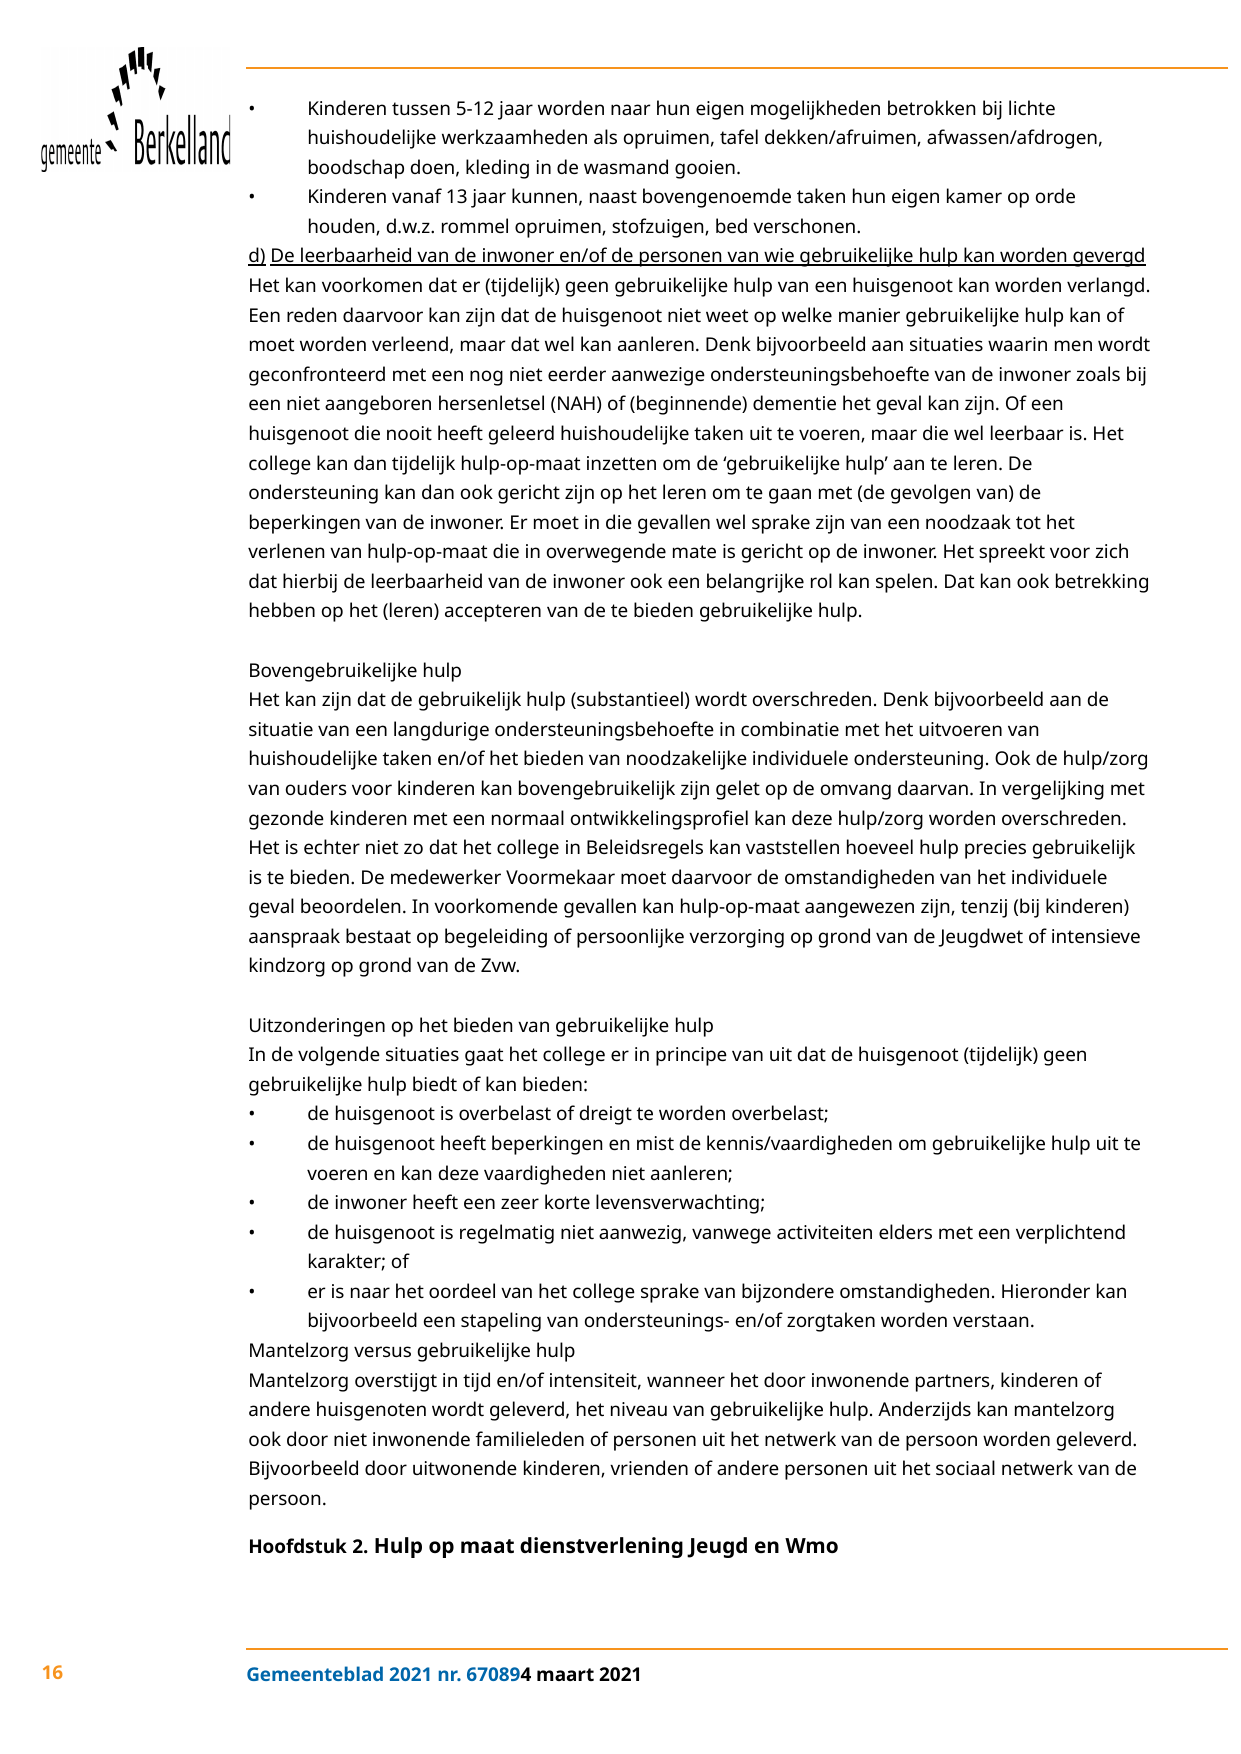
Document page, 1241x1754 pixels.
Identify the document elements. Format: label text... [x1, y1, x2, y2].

text Mantelzorg versus gebruikelijke hulp [248, 1337, 1152, 1363]
text Het kan voorkomen dat er (tijdelijk) geen gebruikelijke hulp van een huisgenoot kan worden verlangd. Een reden daarvoor kan zijn dat de huisgenoot niet weet op welke manier gebruikelijke hulp kan of moet worden verleend, maar dat wel kan aanleren. Denk bijvoorbeeld aan situaties waarin men wordt geconfronteerd met een nog niet eerder aanwezige ondersteuningsbehoefte van de inwoner zoals bij een niet aangeboren hersenletsel (NAH) of (beginnende) dementie het geval kan zijn. Of een huisgenoot die nooit heeft geleerd huishoudelijke taken uit te voeren, maar die wel leerbaar is. Het college kan dan tijdelijk hulp-op-maat inzetten om de ‘gebruikelijke hulp’ aan te leren. De ondersteuning kan dan ook gericht zijn op het leren om te gaan met (de gevolgen van) de beperkingen van de inwoner. Er moet in die gevallen wel sprake zijn van een noodzaak tot het verlenen van hulp-op-maat die in overwegende mate is gericht op de inwoner. Het spreekt voor zich dat hierbij de leerbaarheid van de inwoner ook een belangrijke rol kan spelen. Dat kan ook betrekking hebben op het (leren) accepteren van de te bieden gebruikelijke hulp. [248, 272, 1152, 623]
list de inwoner heeft een zeer korte levensverwachting; [248, 1189, 1152, 1215]
list Kinderen vanaf 13 jaar kunnen, naast bovengenoemde taken hun eigen kamer op orde houden, d.w.z. rommel opruimen, stofzuigen, bed verschonen. [248, 183, 1152, 239]
list er is naar het oordeel van het college sprake van bijzondere omstandigheden. Hieronder kan bijvoorbeeld een stapeling van ondersteunings- en/of zorgtaken worden verstaan. [248, 1278, 1152, 1333]
text Bovengebruikelijke hulp [248, 657, 1152, 683]
text Hoofdstuk 2. Hulp op maat dienstverlening Jeugd en Wmo [248, 1531, 1152, 1559]
list de huisgenoot is regelmatig niet aanwezig, vanwege activiteiten elders met een verplichtend karakter; of [248, 1219, 1152, 1274]
text In de volgende situaties gaat het college er in principe van uit dat de huisgenoot (tijdelijk) geen gebruikelijke hulp biedt of kan bieden: [248, 1041, 1152, 1097]
list de huisgenoot is overbelast of dreigt te worden overbelast; [248, 1101, 1152, 1126]
list Kinderen tussen 5-12 jaar worden naar hun eigen mogelijkheden betrokken bij lichte huishoudelijke werkzaamheden als opruimen, tafel dekken/afruimen, afwassen/afdrogen, boodschap doen, kleding in de wasmand gooien. [248, 95, 1152, 180]
text Het kan zijn dat de gebruikelijk hulp (substantieel) wordt overschreden. Denk bijvoorbeeld aan de situatie van een langdurige ondersteuningsbehoefte in combinatie met het uitvoeren van huishoudelijke taken en/of het bieden van noodzakelijke individuele ondersteuning. Ook de hulp/zorg van ouders voor kinderen kan bovengebruikelijk zijn gelet op de omvang daarvan. In vergelijking met gezonde kinderen met een normaal ontwikkelingsprofiel kan deze hulp/zorg worden overschreden. Het is echter niet zo dat het college in Beleidsregels kan vaststellen hoeveel hulp precies gebruikelijk is te bieden. De medewerker Voormekaar moet daarvoor de omstandigheden van het individuele geval beoordelen. In voorkomende gevallen kan hulp-op-maat aangewezen zijn, tenzij (bij kinderen) aanspraak bestaat op begeleiding of persoonlijke verzorging op grond van de Jeugdwet of intensieve kindzorg op grond van de Zvw. [248, 686, 1152, 978]
text Mantelzorg overstijgt in tijd en/of intensiteit, wanneer het door inwonende partners, kinderen of andere huisgenoten wordt geleverd, het niveau van gebruikelijke hulp. Anderzijds kan mantelzorg ook door niet inwonende familieleden of personen uit het netwerk van de persoon worden geleverd. Bijvoorbeeld door uitwonende kinderen, vrienden of andere personen uit het sociaal netwerk van de persoon. [248, 1367, 1152, 1511]
list de huisgenoot heeft beperkingen en mist de kennis/vaardigheden om gebruikelijke hulp uit te voeren en kan deze vaardigheden niet aanleren; [248, 1130, 1152, 1186]
picture [41, 47, 231, 172]
text Uitzonderingen op het bieden van gebruikelijke hulp [248, 1012, 1152, 1038]
text d) De leerbaarheid van de inwoner en/of de personen van wie gebruikelijke hulp kan worden gevergd [248, 243, 1152, 268]
